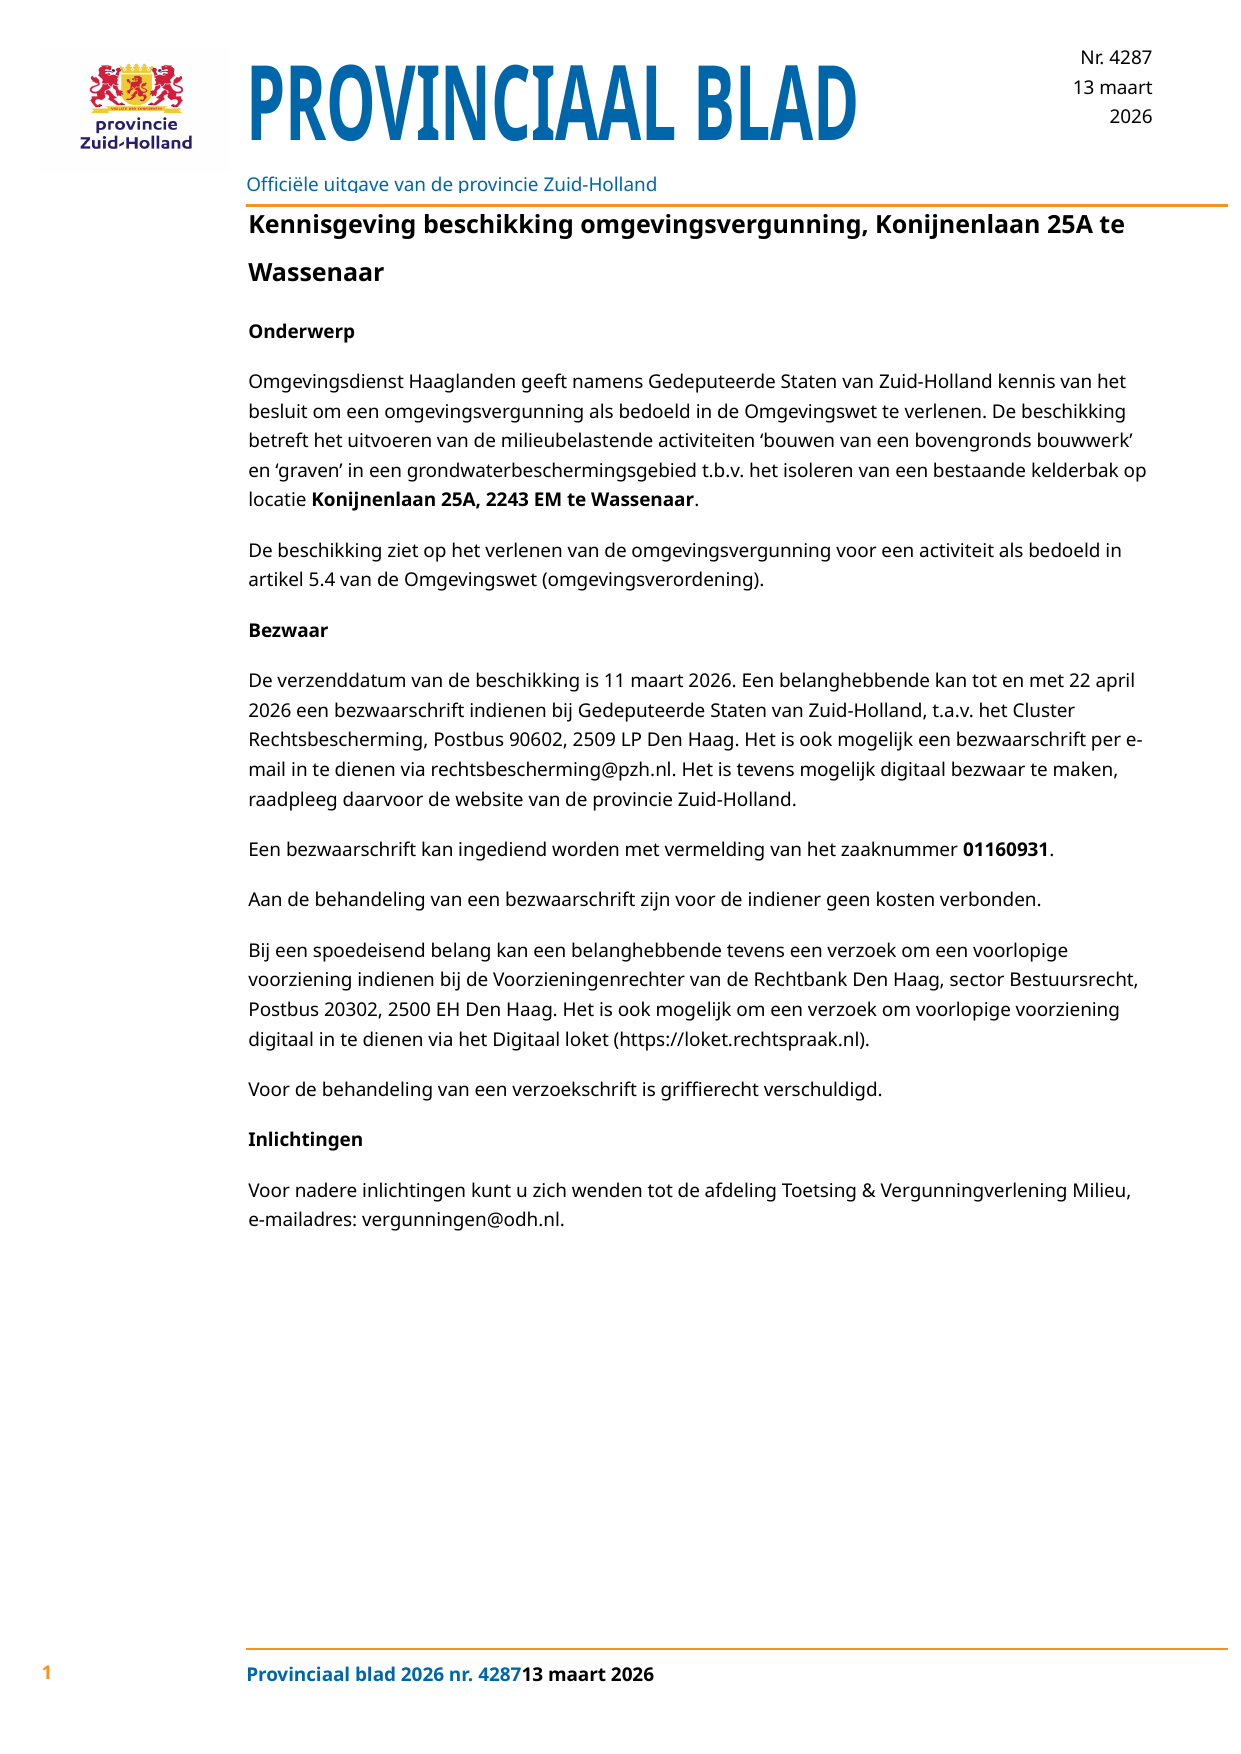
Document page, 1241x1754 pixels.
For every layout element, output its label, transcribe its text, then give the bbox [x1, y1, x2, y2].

text Onderwerp [248, 318, 1152, 344]
text De verzenddatum van de beschikking is 11 maart 2026. Een belanghebbende kan tot en met 22 april 2026 een bezwaarschrift indienen bij Gedeputeerde Staten van Zuid-Holland, t.a.v. het Cluster Rechtsbescherming, Postbus 90602, 2509 LP Den Haag. Het is ook mogelijk een bezwaarschrift per e-mail in te dienen via rechtsbescherming@pzh.nl. Het is tevens mogelijk digitaal bezwaar te maken, raadpleeg daarvoor de website van de provincie Zuid-Holland. [248, 667, 1152, 812]
picture [41, 47, 231, 172]
text Bezwaar [248, 617, 1152, 643]
text Voor nadere inlichtingen kunt u zich wenden tot de afdeling Toetsing & Vergunningverlening Milieu, e-mailadres: vergunningen@odh.nl. [248, 1177, 1152, 1232]
text Omgevingsdienst Haaglanden geeft namens Gedeputeerde Staten van Zuid-Holland kennis van het besluit om een omgevingsvergunning als bedoeld in de Omgevingswet te verlenen. De beschikking betreft het uitvoeren van de milieubelastende activiteiten ‘bouwen van een bovengronds bouwwerk’ en ‘graven’ in een grondwaterbeschermingsgebied t.b.v. het isoleren van een bestaande kelderbak op locatie Konijnenlaan 25A, 2243 EM te Wassenaar. [248, 368, 1152, 512]
text Aan de behandeling van een bezwaarschrift zijn voor de indiener geen kosten verbonden. [248, 887, 1152, 912]
text Voor de behandeling van een verzoekschrift is griffierecht verschuldigd. [248, 1076, 1152, 1102]
text Kennisgeving beschikking omgevingsvergunning, Konijnenlaan 25A te Wassenaar [248, 207, 1152, 288]
text Bij een spoedeisend belang kan een belanghebbende tevens een verzoek om een voorlopige voorziening indienen bij de Voorzieningenrechter van de Rechtbank Den Haag, sector Bestuursrecht, Postbus 20302, 2500 EH Den Haag. Het is ook mogelijk om een verzoek om voorlopige voorziening digitaal in te dienen via het Digitaal loket (https://loket.rechtspraak.nl). [248, 937, 1152, 1052]
text De beschikking ziet op het verlenen van de omgevingsvergunning voor een activiteit als bedoeld in artikel 5.4 van de Omgevingswet (omgevingsverordening). [248, 537, 1152, 592]
text Inlichtingen [248, 1127, 1152, 1152]
text Een bezwaarschrift kan ingediend worden met vermelding van het zaaknummer 01160931. [248, 836, 1152, 862]
